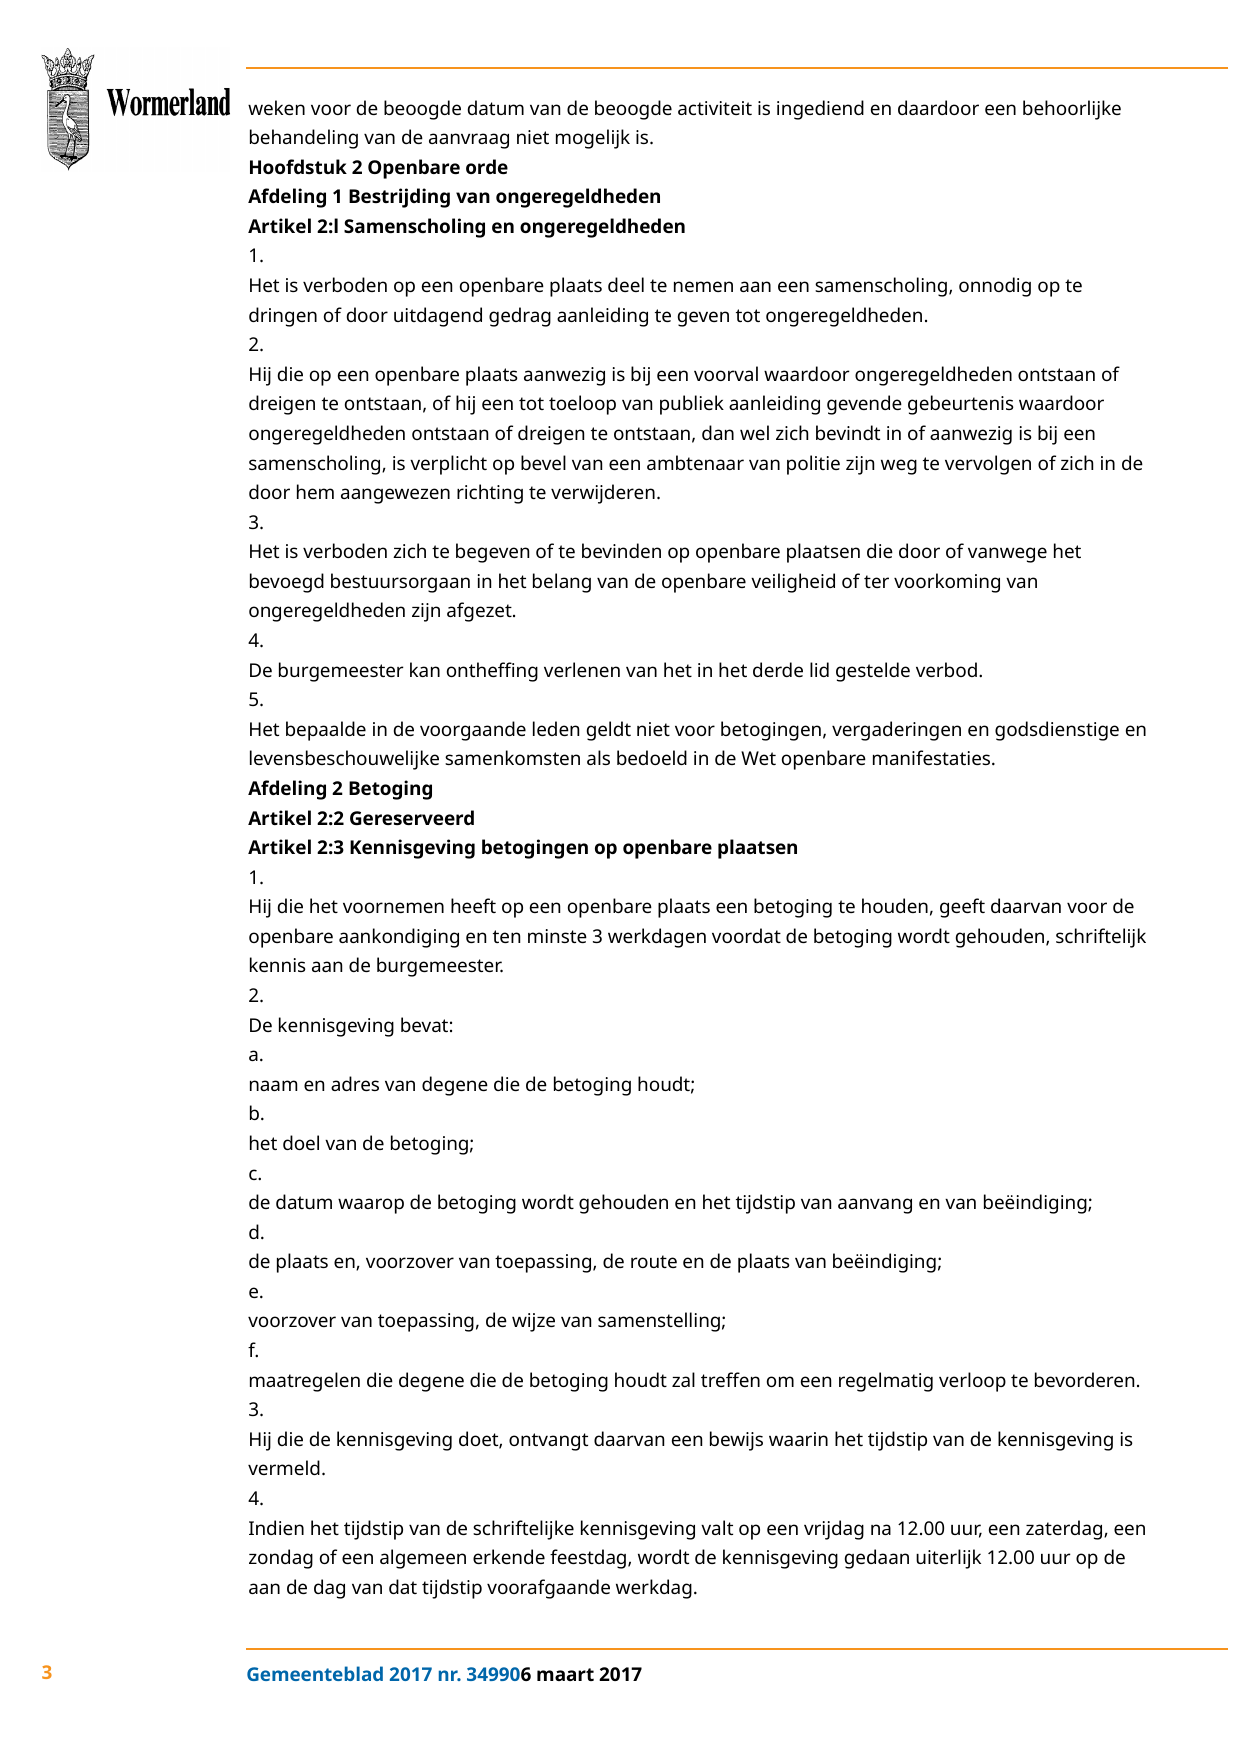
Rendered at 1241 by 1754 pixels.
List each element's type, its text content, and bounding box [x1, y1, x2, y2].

text a. [248, 1041, 1152, 1067]
text Hij die de kennisgeving doet, ontvangt daarvan een bewijs waarin het tijdstip van de kennisgeving is vermeld. [248, 1426, 1152, 1481]
text 4. [248, 1485, 1152, 1511]
text Hij die het voornemen heeft op een openbare plaats een betoging te houden, geeft daarvan voor de openbare aankondiging en ten minste 3 werkdagen voordat de betoging wordt gehouden, schriftelijk kennis aan de burgemeester. [248, 893, 1152, 978]
text 2. [248, 982, 1152, 1008]
text de datum waarop de betoging wordt gehouden en het tijdstip van aanvang en van beëindiging; [248, 1189, 1152, 1215]
text De burgemeester kan ontheffing verlenen van het in het derde lid gestelde verbod. [248, 657, 1152, 683]
text 4. [248, 627, 1152, 653]
text 3. [248, 1396, 1152, 1422]
text Indien het tijdstip van de schriftelijke kennisgeving valt op een vrijdag na 12.00 uur, een zaterdag, een zondag of een algemeen erkende feestdag, wordt de kennisgeving gedaan uiterlijk 12.00 uur op de aan de dag van dat tijdstip voorafgaande werkdag. [248, 1515, 1152, 1600]
text het doel van de betoging; [248, 1130, 1152, 1156]
text d. [248, 1219, 1152, 1245]
text Artikel 2:l Samenscholing en ongeregeldheden [248, 213, 1152, 239]
text Hoofdstuk 2 Openbare orde [248, 154, 1152, 180]
text voorzover van toepassing, de wijze van samenstelling; [248, 1308, 1152, 1333]
text maatregelen die degene die de betoging houdt zal treffen om een regelmatig verloop te bevorderen. [248, 1367, 1152, 1393]
text b. [248, 1101, 1152, 1126]
text naam en adres van degene die de betoging houdt; [248, 1071, 1152, 1097]
text 3. [248, 509, 1152, 535]
text Het is verboden op een openbare plaats deel te nemen aan een samenscholing, onnodig op te dringen of door uitdagend gedrag aanleiding te geven tot ongeregeldheden. [248, 272, 1152, 328]
text Het bepaalde in de voorgaande leden geldt niet voor betogingen, vergaderingen en godsdienstige en levensbeschouwelijke samenkomsten als bedoeld in de Wet openbare manifestaties. [248, 716, 1152, 771]
text e. [248, 1278, 1152, 1304]
text Artikel 2:3 Kennisgeving betogingen op openbare plaatsen [248, 834, 1152, 860]
text f. [248, 1337, 1152, 1363]
text Artikel 2:2 Gereserveerd [248, 805, 1152, 831]
text De kennisgeving bevat: [248, 1012, 1152, 1038]
text 1. [248, 243, 1152, 268]
text Afdeling 2 Betoging [248, 775, 1152, 801]
text weken voor de beoogde datum van de beoogde activiteit is ingediend en daardoor een behoorlijke behandeling van de aanvraag niet mogelijk is. [248, 95, 1152, 150]
text 5. [248, 686, 1152, 712]
text Hij die op een openbare plaats aanwezig is bij een voorval waardoor ongeregeldheden ontstaan of dreigen te ontstaan, of hij een tot toeloop van publiek aanleiding gevende gebeurtenis waardoor ongeregeldheden ontstaan of dreigen te ontstaan, dan wel zich bevindt in of aanwezig is bij een samenscholing, is verplicht op bevel van een ambtenaar van politie zijn weg te vervolgen of zich in de door hem aangewezen richting te verwijderen. [248, 361, 1152, 505]
text Afdeling 1 Bestrijding van ongeregeldheden [248, 183, 1152, 209]
text c. [248, 1160, 1152, 1186]
picture [41, 47, 231, 172]
text 2. [248, 331, 1152, 357]
text de plaats en, voorzover van toepassing, de route en de plaats van beëindiging; [248, 1248, 1152, 1274]
text Het is verboden zich te begeven of te bevinden op openbare plaatsen die door of vanwege het bevoegd bestuursorgaan in het belang van de openbare veiligheid of ter voorkoming van ongeregeldheden zijn afgezet. [248, 538, 1152, 623]
text 1. [248, 864, 1152, 890]
